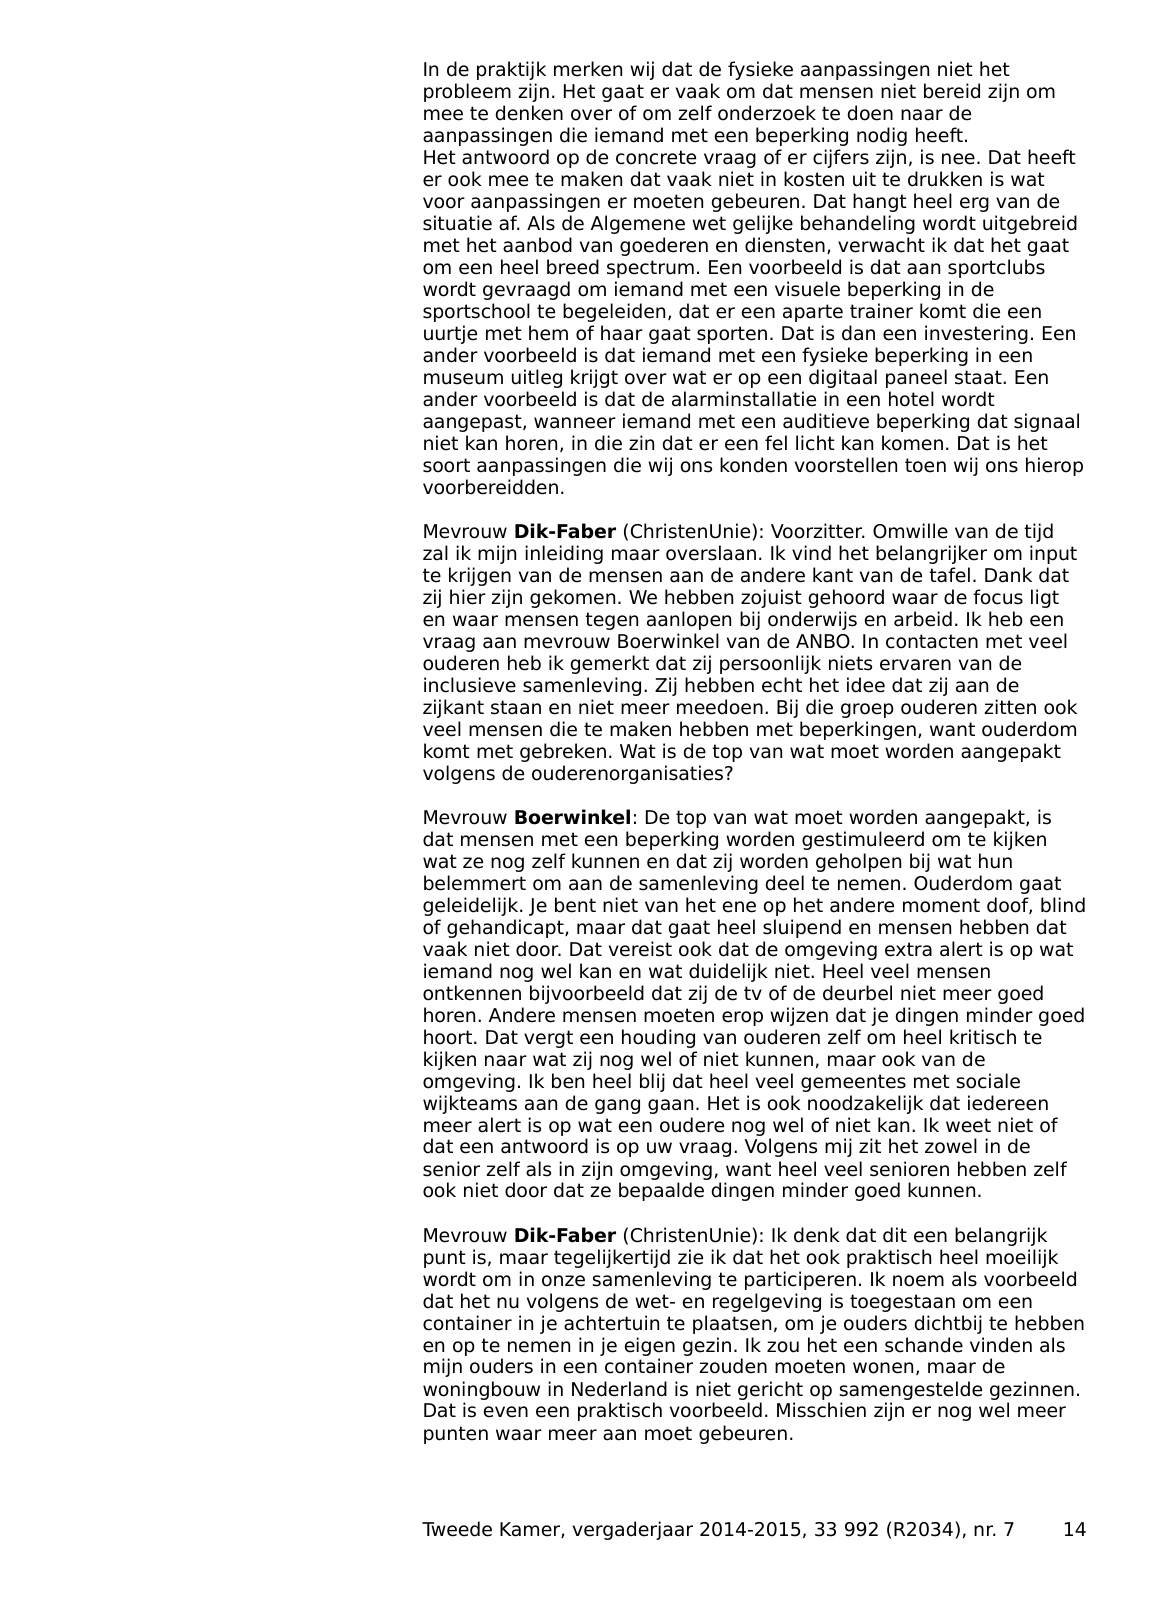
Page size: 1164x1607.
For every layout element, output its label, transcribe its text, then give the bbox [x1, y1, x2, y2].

text Het antwoord op de concrete vraag of er cijfers zijn, is nee. Dat heeft er ook mee te maken dat vaak niet in kosten uit te drukken is wat voor aanpassingen er moeten gebeuren. Dat hangt heel erg van de situatie af. Als de Algemene wet gelijke behandeling wordt uitgebreid met het aanbod van goederen en diensten, verwacht ik dat het gaat om een heel breed spectrum. Een voorbeeld is dat aan sportclubs wordt gevraagd om iemand met een visuele beperking in de sportschool te begeleiden, dat er een aparte trainer komt die een uurtje met hem of haar gaat sporten. Dat is dan een investering. Een ander voorbeeld is dat iemand met een fysieke beperking in een museum uitleg krijgt over wat er op een digitaal paneel staat. Een ander voorbeeld is dat de alarminstallatie in een hotel wordt aangepast, wanneer iemand met een auditieve beperking dat signaal niet kan horen, in die zin dat er een fel licht kan komen. Dat is het soort aanpassingen die wij ons konden voorstellen toen wij ons hierop voorbereidden. [422, 147, 1087, 499]
text Mevrouw Dik-Faber (ChristenUnie): Voorzitter. Omwille van de tijd zal ik mijn inleiding maar overslaan. Ik vind het belangrijker om input te krijgen van de mensen aan de andere kant van de tafel. Dank dat zij hier zijn gekomen. We hebben zojuist gehoord waar de focus ligt en waar mensen tegen aanlopen bij onderwijs en arbeid. Ik heb een vraag aan mevrouw Boerwinkel van de ANBO. In contacten met veel ouderen heb ik gemerkt dat zij persoonlijk niets ervaren van de inclusieve samenleving. Zij hebben echt het idee dat zij aan de zijkant staan en niet meer meedoen. Bij die groep ouderen zitten ook veel mensen die te maken hebben met beperkingen, want ouderdom komt met gebreken. Wat is de top van wat moet worden aangepakt volgens de ouderenorganisaties? [422, 521, 1087, 784]
text In de praktijk merken wij dat de fysieke aanpassingen niet het probleem zijn. Het gaat er vaak om dat mensen niet bereid zijn om mee te denken over of om zelf onderzoek te doen naar de aanpassingen die iemand met een beperking nodig heeft. [422, 59, 1087, 147]
text Mevrouw Dik-Faber (ChristenUnie): Ik denk dat dit een belangrijk punt is, maar tegelijkertijd zie ik dat het ook praktisch heel moeilijk wordt om in onze samenleving te participeren. Ik noem als voorbeeld dat het nu volgens de wet- en regelgeving is toegestaan om een container in je achtertuin te plaatsen, om je ouders dichtbij te hebben en op te nemen in je eigen gezin. Ik zou het een schande vinden als mijn ouders in een container zouden moeten wonen, maar de woningbouw in Nederland is niet gericht op samengestelde gezinnen. Dat is even een praktisch voorbeeld. Misschien zijn er nog wel meer punten waar meer aan moet gebeuren. [422, 1224, 1087, 1444]
text Mevrouw Boerwinkel: De top van wat moet worden aangepakt, is dat mensen met een beperking worden gestimuleerd om te kijken wat ze nog zelf kunnen en dat zij worden geholpen bij wat hun belemmert om aan de samenleving deel te nemen. Ouderdom gaat geleidelijk. Je bent niet van het ene op het andere moment doof, blind of gehandicapt, maar dat gaat heel sluipend en mensen hebben dat vaak niet door. Dat vereist ook dat de omgeving extra alert is op wat iemand nog wel kan en wat duidelijk niet. Heel veel mensen ontkennen bijvoorbeeld dat zij de tv of de deurbel niet meer goed horen. Andere mensen moeten erop wijzen dat je dingen minder goed hoort. Dat vergt een houding van ouderen zelf om heel kritisch te kijken naar wat zij nog wel of niet kunnen, maar ook van de omgeving. Ik ben heel blij dat heel veel gemeentes met sociale wijkteams aan de gang gaan. Het is ook noodzakelijk dat iedereen meer alert is op wat een oudere nog wel of niet kan. Ik weet niet of dat een antwoord is op uw vraag. Volgens mij zit het zowel in de senior zelf als in zijn omgeving, want heel veel senioren hebben zelf ook niet door dat ze bepaalde dingen minder goed kunnen. [422, 807, 1087, 1202]
